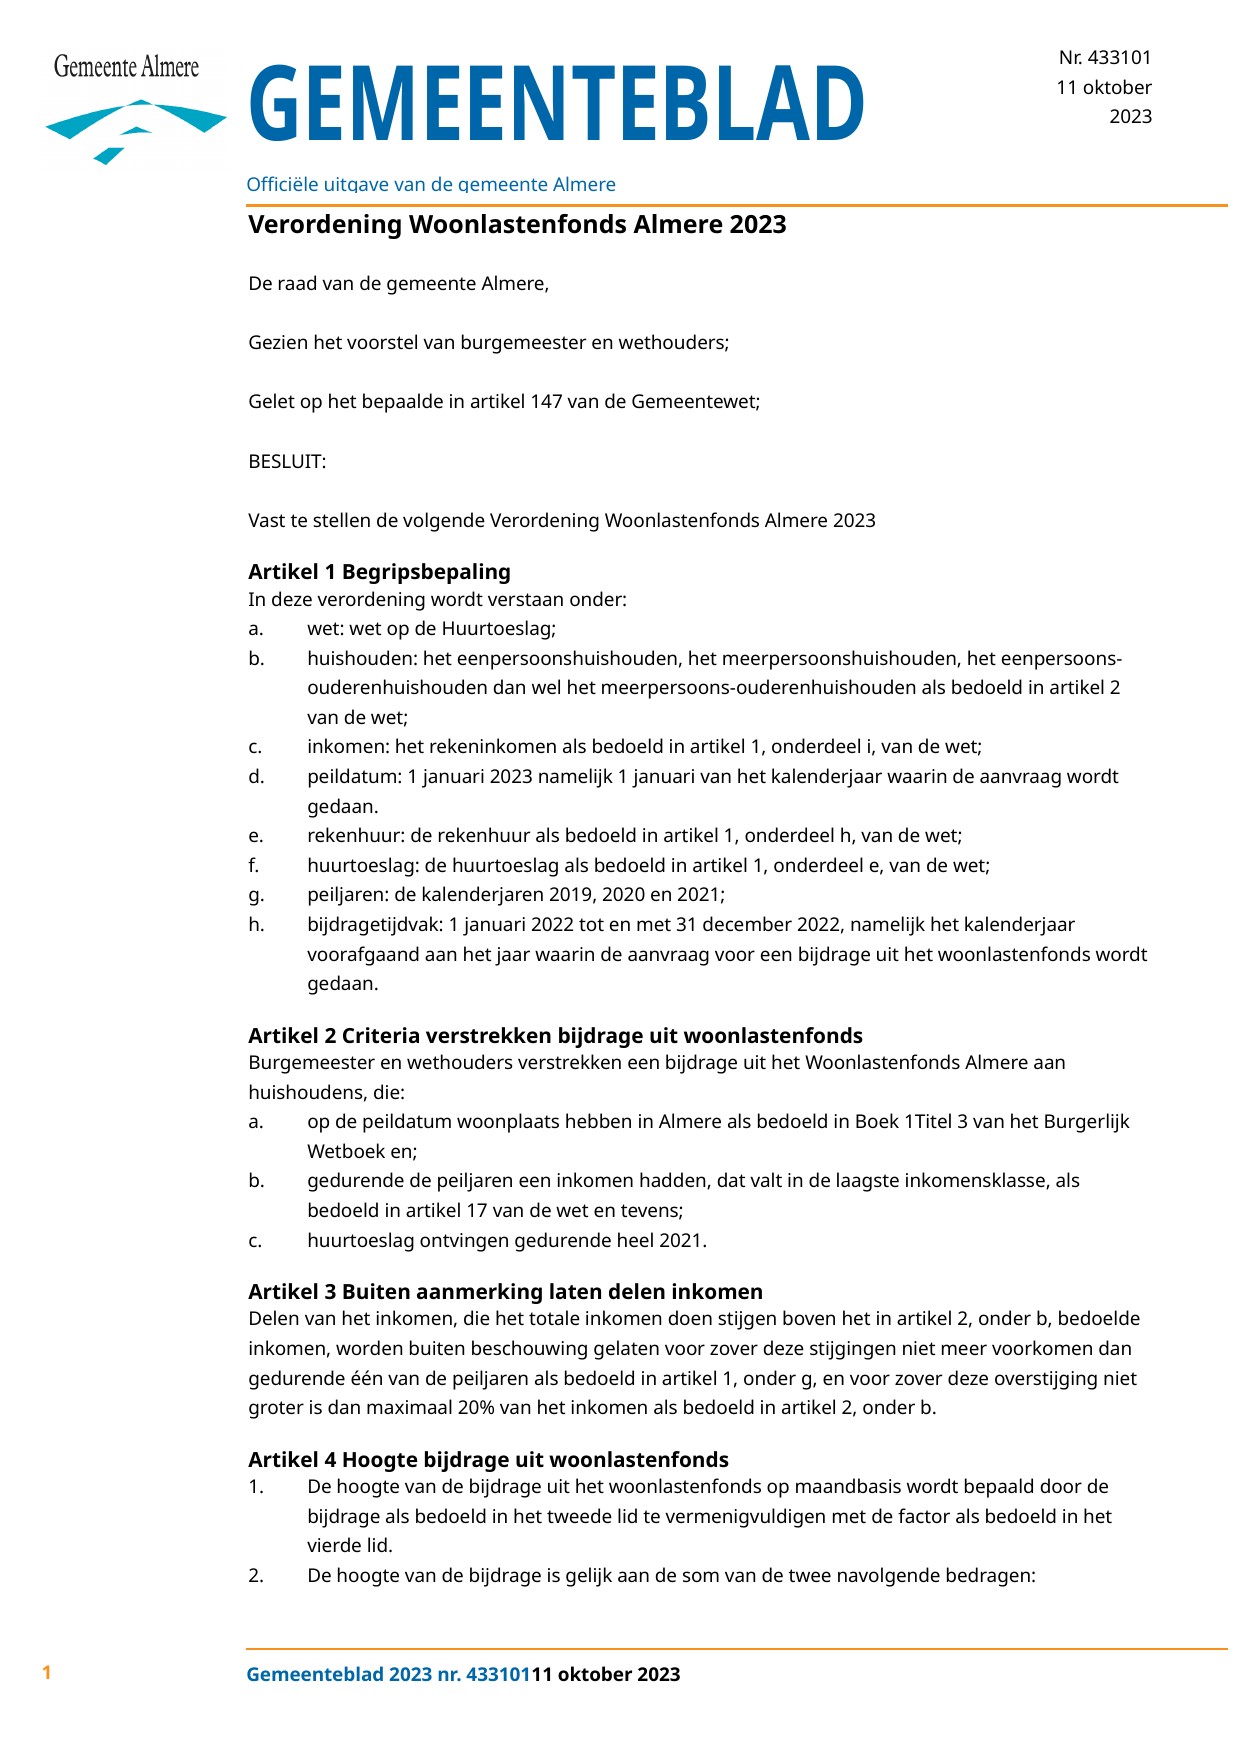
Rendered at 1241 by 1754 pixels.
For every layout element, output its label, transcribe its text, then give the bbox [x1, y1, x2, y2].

list rekenhuur: de rekenhuur als bedoeld in artikel 1, onderdeel h, van de wet; [248, 822, 1152, 848]
list wet: wet op de Huurtoeslag; [248, 615, 1152, 641]
list peiljaren: de kalenderjaren 2019, 2020 en 2021; [248, 882, 1152, 907]
text In deze verordening wordt verstaan onder: [248, 586, 1152, 612]
picture [41, 47, 231, 172]
list bijdragetijdvak: 1 januari 2022 tot en met 31 december 2022, namelijk het kalenderjaar voorafgaand aan het jaar waarin de aanvraag voor een bijdrage uit het woonlastenfonds wordt gedaan. [248, 911, 1152, 996]
text Gezien het voorstel van burgemeester en wethouders; [248, 329, 1152, 355]
text Artikel 3 Buiten aanmerking laten delen inkomen [248, 1277, 1152, 1306]
list peildatum: 1 januari 2023 namelijk 1 januari van het kalenderjaar waarin de aanvraag wordt gedaan. [248, 763, 1152, 819]
list gedurende de peiljaren een inkomen hadden, dat valt in de laagste inkomensklasse, als bedoeld in artikel 17 van de wet en tevens; [248, 1168, 1152, 1223]
list huurtoeslag ontvingen gedurende heel 2021. [248, 1227, 1152, 1252]
list De hoogte van de bijdrage is gelijk aan de som van de twee navolgende bedragen: [248, 1562, 1152, 1588]
list huurtoeslag: de huurtoeslag als bedoeld in artikel 1, onderdeel e, van de wet; [248, 852, 1152, 878]
text Artikel 1 Begripsbepaling [248, 557, 1152, 586]
text De raad van de gemeente Almere, [248, 270, 1152, 296]
list inkomen: het rekeninkomen als bedoeld in artikel 1, onderdeel i, van de wet; [248, 734, 1152, 759]
list huishouden: het eenpersoonshuishouden, het meerpersoonshuishouden, het eenpersoons-ouderenhuishouden dan wel het meerpersoons-ouderenhuishouden als bedoeld in artikel 2 van de wet; [248, 645, 1152, 730]
text Gelet op het bepaalde in artikel 147 van de Gemeentewet; [248, 389, 1152, 414]
text Artikel 4 Hoogte bijdrage uit woonlastenfonds [248, 1445, 1152, 1473]
list De hoogte van de bijdrage uit het woonlastenfonds op maandbasis wordt bepaald door de bijdrage als bedoeld in het tweede lid te vermenigvuldigen met de factor als bedoeld in het vierde lid. [248, 1473, 1152, 1558]
text Delen van het inkomen, die het totale inkomen doen stijgen boven het in artikel 2, onder b, bedoelde inkomen, worden buiten beschouwing gelaten voor zover deze stijgingen niet meer voorkomen dan gedurende één van de peiljaren als bedoeld in artikel 1, onder g, en voor zover deze overstijging niet groter is dan maximaal 20% van het inkomen als bedoeld in artikel 2, onder b. [248, 1306, 1152, 1420]
text BESLUIT: [248, 448, 1152, 473]
list op de peildatum woonplaats hebben in Almere als bedoeld in Boek 1Titel 3 van het Burgerlijk Wetboek en; [248, 1108, 1152, 1164]
text Artikel 2 Criteria verstrekken bijdrage uit woonlastenfonds [248, 1021, 1152, 1049]
text Vast te stellen de volgende Verordening Woonlastenfonds Almere 2023 [248, 507, 1152, 533]
text Burgemeester en wethouders verstrekken een bijdrage uit het Woonlastenfonds Almere aan huishoudens, die: [248, 1049, 1152, 1104]
text Verordening Woonlastenfonds Almere 2023 [248, 207, 1152, 241]
